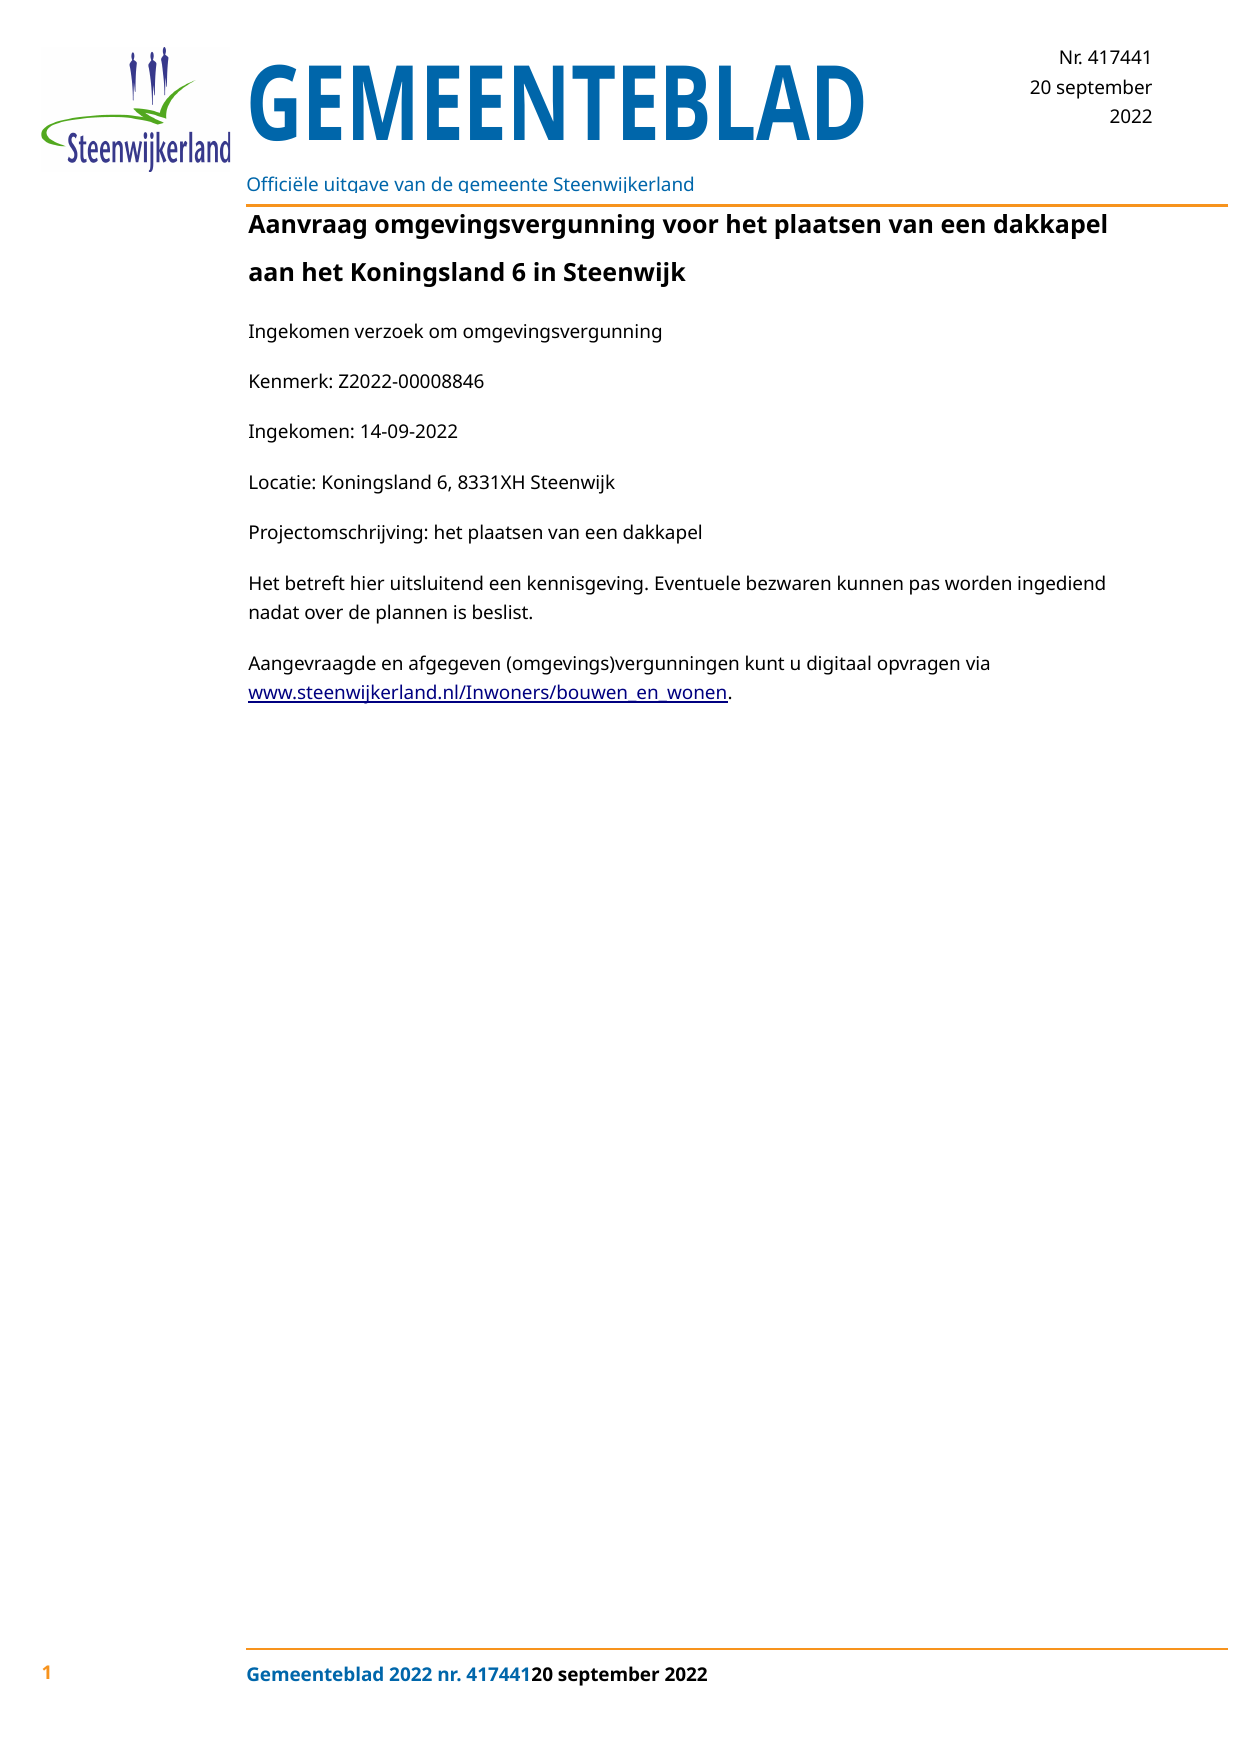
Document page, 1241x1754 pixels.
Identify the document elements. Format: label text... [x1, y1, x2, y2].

picture [41, 47, 231, 172]
text Ingekomen verzoek om omgevingsvergunning [248, 318, 1152, 344]
text Aangevraagde en afgegeven (omgevings)vergunningen kunt u digitaal opvragen via www.steenwijkerland.nl/Inwoners/bouwen_en_wonen. [248, 650, 1152, 705]
text Projectomschrijving: het plaatsen van een dakkapel [248, 519, 1152, 545]
text Locatie: Koningsland 6, 8331XH Steenwijk [248, 469, 1152, 495]
text Aanvraag omgevingsvergunning voor het plaatsen van een dakkapel aan het Koningsland 6 in Steenwijk [248, 207, 1152, 288]
text Ingekomen: 14-09-2022 [248, 419, 1152, 444]
text Kenmerk: Z2022-00008846 [248, 368, 1152, 394]
text Het betreft hier uitsluitend een kennisgeving. Eventuele bezwaren kunnen pas worden ingediend nadat over de plannen is beslist. [248, 570, 1152, 625]
